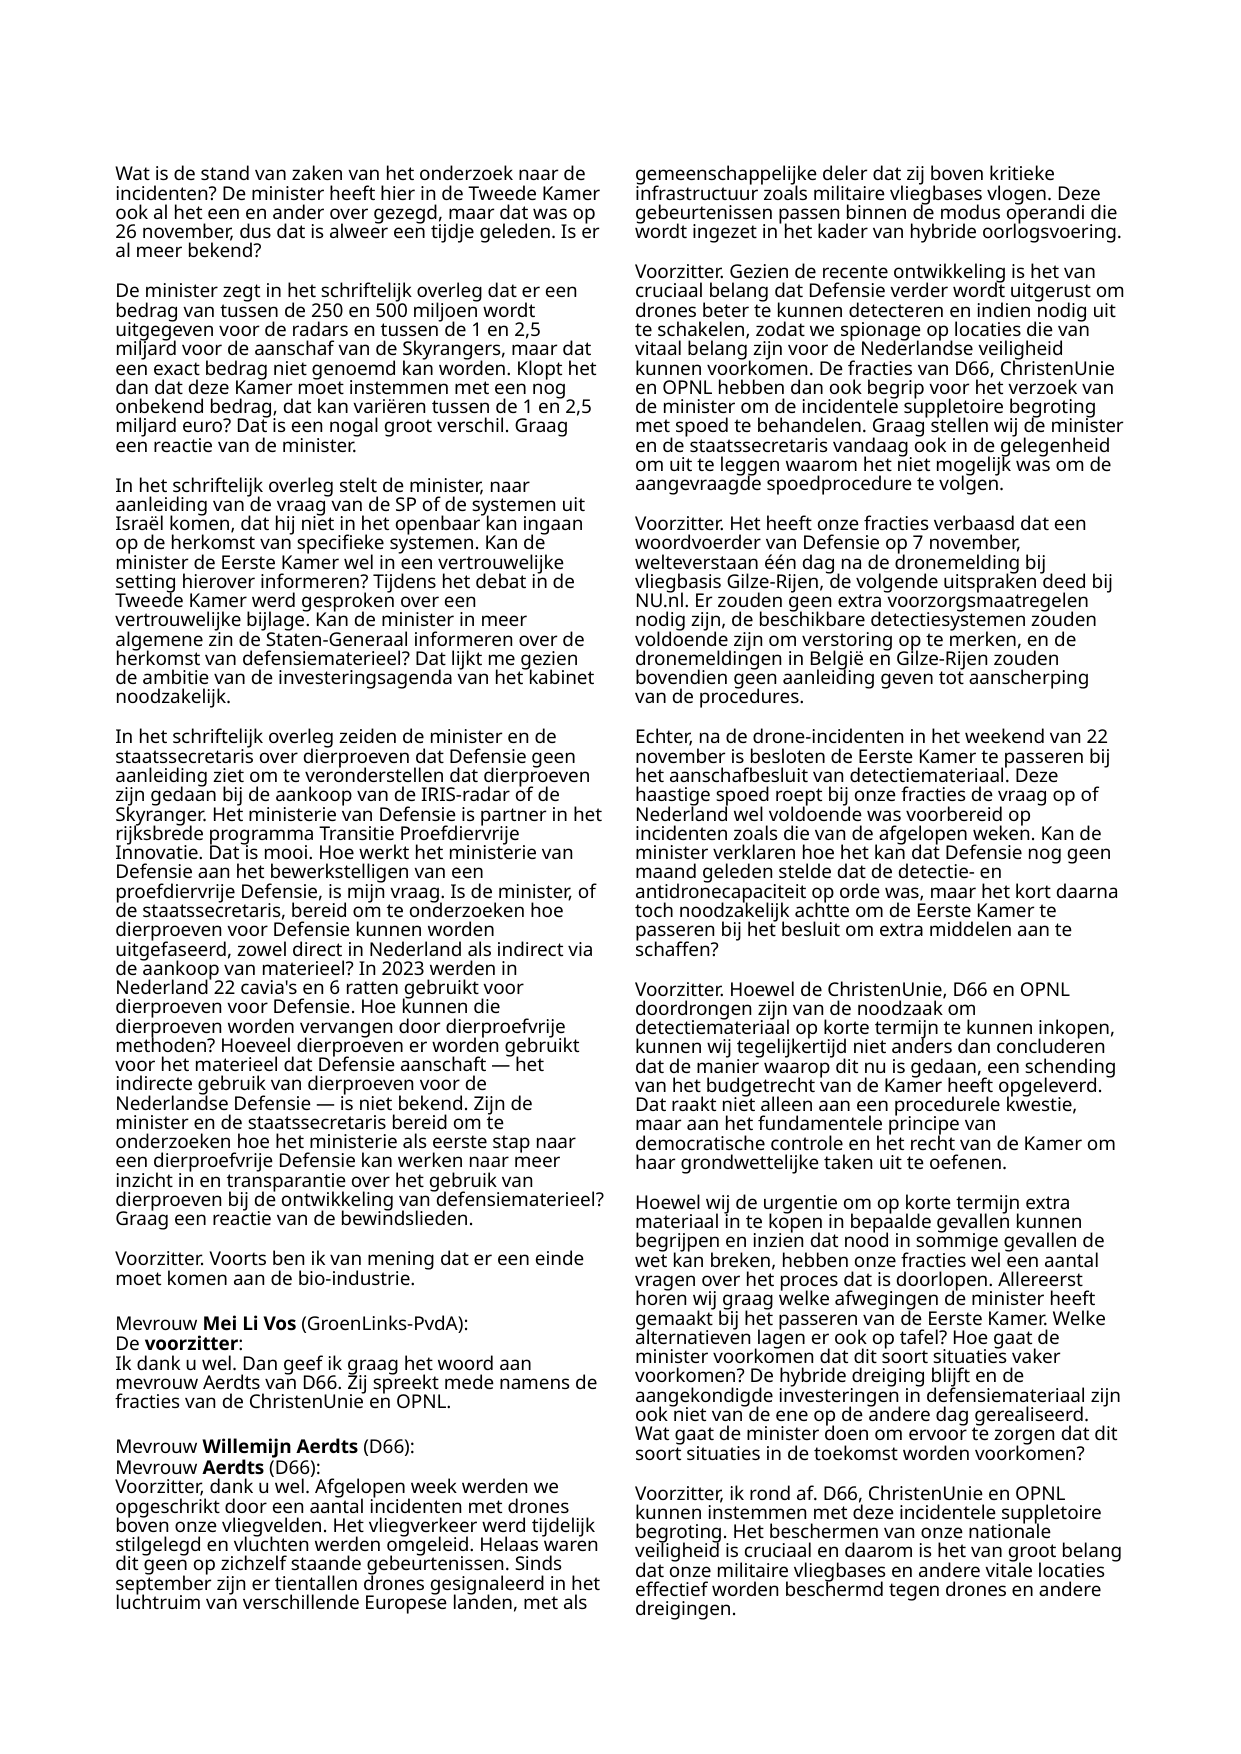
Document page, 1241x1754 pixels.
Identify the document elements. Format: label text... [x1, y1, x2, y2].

text Mevrouw Aerdts (D66): [115, 1459, 605, 1478]
text Echter, na de drone-incidenten in het weekend van 22 november is besloten de Eerste Kamer te passeren bij het aanschafbesluit van detectiemateriaal. Deze haastige spoed roept bij onze fracties de vraag op of Nederland wel voldoende was voorbereid op incidenten zoals die van de afgelopen weken. Kan de minister verklaren hoe het kan dat Defensie nog geen maand geleden stelde dat de detectie- en antidronecapaciteit op orde was, maar het kort daarna toch noodzakelijk achtte om de Eerste Kamer te passeren bij het besluit om extra middelen aan te schaffen? [635, 728, 1125, 960]
text gemeenschappelijke deler dat zij boven kritieke infrastructuur zoals militaire vliegbases vlogen. Deze gebeurtenissen passen binnen de modus operandi die wordt ingezet in het kader van hybride oorlogsvoering. [635, 165, 1125, 242]
text Ik dank u wel. Dan geef ik graag het woord aan mevrouw Aerdts van D66. Zij spreekt mede namens de fracties van de ChristenUnie en OPNL. [115, 1355, 605, 1412]
text Voorzitter. Voorts ben ik van mening dat er een einde moet komen aan de bio-industrie. [115, 1250, 605, 1289]
text Voorzitter, dank u wel. Afgelopen week werden we opgeschrikt door een aantal incidenten met drones boven onze vliegvelden. Het vliegverkeer werd tijdelijk stilgelegd en vluchten werden omgeleid. Helaas waren dit geen op zichzelf staande gebeurtenissen. Sinds september zijn er tientallen drones gesignaleerd in het luchtruim van verschillende Europese landen, met als [115, 1478, 605, 1613]
text Voorzitter. Gezien de recente ontwikkeling is het van cruciaal belang dat Defensie verder wordt uitgerust om drones beter te kunnen detecteren en indien nodig uit te schakelen, zodat we spionage op locaties die van vitaal belang zijn voor de Nederlandse veiligheid kunnen voorkomen. De fracties van D66, ChristenUnie en OPNL hebben dan ook begrip voor het verzoek van de minister om de incidentele suppletoire begroting met spoed te behandelen. Graag stellen wij de minister en de staatssecretaris vandaag ook in de gelegenheid om uit te leggen waarom het niet mogelijk was om de aangevraagde spoedprocedure te volgen. [635, 263, 1125, 494]
text Voorzitter. Hoewel de ChristenUnie, D66 en OPNL doordrongen zijn van de noodzaak om detectiemateriaal op korte termijn te kunnen inkopen, kunnen wij tegelijkertijd niet anders dan concluderen dat de manier waarop dit nu is gedaan, een schending van het budgetrecht van de Kamer heeft opgeleverd. Dat raakt niet alleen aan een procedurele kwestie, maar aan het fundamentele principe van democratische controle en het recht van de Kamer om haar grondwettelijke taken uit te oefenen. [635, 981, 1125, 1173]
text In het schriftelijk overleg zeiden de minister en de staatssecretaris over dierproeven dat Defensie geen aanleiding ziet om te veronderstellen dat dierproeven zijn gedaan bij de aankoop van de IRIS-radar of de Skyranger. Het ministerie van Defensie is partner in het rijksbrede programma Transitie Proefdiervrije Innovatie. Dat is mooi. Hoe werkt het ministerie van Defensie aan het bewerkstelligen van een proefdiervrije Defensie, is mijn vraag. Is de minister, of de staatssecretaris, bereid om te onderzoeken hoe dierproeven voor Defensie kunnen worden uitgefaseerd, zowel direct in Nederland als indirect via de aankoop van materieel? In 2023 werden in Nederland 22 cavia's en 6 ratten gebruikt voor dierproeven voor Defensie. Hoe kunnen die dierproeven worden vervangen door dierproefvrije methoden? Hoeveel dierproeven er worden gebruikt voor het materieel dat Defensie aanschaft — het indirecte gebruik van dierproeven voor de Nederlandse Defensie — is niet bekend. Zijn de minister en de staatssecretaris bereid om te onderzoeken hoe het ministerie als eerste stap naar een dierproefvrije Defensie kan werken naar meer inzicht in en transparantie over het gebruik van dierproeven bij de ontwikkeling van defensiematerieel? Graag een reactie van de bewindslieden. [115, 728, 605, 1229]
text Mevrouw Mei Li Vos (GroenLinks-PvdA): [115, 1310, 605, 1335]
text De voorzitter: [115, 1335, 605, 1355]
text Voorzitter, ik rond af. D66, ChristenUnie en OPNL kunnen instemmen met deze incidentele suppletoire begroting. Het beschermen van onze nationale veiligheid is cruciaal en daarom is het van groot belang dat onze militaire vliegbases en andere vitale locaties effectief worden beschermd tegen drones en andere dreigingen. [635, 1484, 1125, 1619]
text Mevrouw Willemijn Aerdts (D66): [115, 1433, 605, 1459]
text Hoewel wij de urgentie om op korte termijn extra materiaal in te kopen in bepaalde gevallen kunnen begrijpen en inzien dat nood in sommige gevallen de wet kan breken, hebben onze fracties wel een aantal vragen over het proces dat is doorlopen. Allereerst horen wij graag welke afwegingen de minister heeft gemaakt bij het passeren van de Eerste Kamer. Welke alternatieven lagen er ook op tafel? Hoe gaat de minister voorkomen dat dit soort situaties vaker voorkomen? De hybride dreiging blijft en de aangekondigde investeringen in defensiemateriaal zijn ook niet van de ene op de andere dag gerealiseerd. Wat gaat de minister doen om ervoor te zorgen dat dit soort situaties in de toekomst worden voorkomen? [635, 1194, 1125, 1464]
text Wat is de stand van zaken van het onderzoek naar de incidenten? De minister heeft hier in de Tweede Kamer ook al het een en ander over gezegd, maar dat was op 26 november, dus dat is alweer een tijdje geleden. Is er al meer bekend? [115, 165, 605, 262]
text In het schriftelijk overleg stelt de minister, naar aanleiding van de vraag van de SP of de systemen uit Israël komen, dat hij niet in het openbaar kan ingaan op de herkomst van specifieke systemen. Kan de minister de Eerste Kamer wel in een vertrouwelijke setting hierover informeren? Tijdens het debat in de Tweede Kamer werd gesproken over een vertrouwelijke bijlage. Kan de minister in meer algemene zin de Staten-Generaal informeren over de herkomst van defensiematerieel? Dat lijkt me gezien de ambitie van de investeringsagenda van het kabinet noodzakelijk. [115, 477, 605, 708]
text Voorzitter. Het heeft onze fracties verbaasd dat een woordvoerder van Defensie op 7 november, welteverstaan één dag na de dronemelding bij vliegbasis Gilze-Rijen, de volgende uitspraken deed bij NU.nl. Er zouden geen extra voorzorgsmaatregelen nodig zijn, de beschikbare detectiesystemen zouden voldoende zijn om verstoring op te merken, en de dronemeldingen in België en Gilze-Rijen zouden bovendien geen aanleiding geven tot aanscherping van de procedures. [635, 515, 1125, 708]
text De minister zegt in het schriftelijk overleg dat er een bedrag van tussen de 250 en 500 miljoen wordt uitgegeven voor de radars en tussen de 1 en 2,5 miljard voor de aanschaf van de Skyrangers, maar dat een exact bedrag niet genoemd kan worden. Klopt het dan dat deze Kamer moet instemmen met een nog onbekend bedrag, dat kan variëren tussen de 1 en 2,5 miljard euro? Dat is een nogal groot verschil. Graag een reactie van de minister. [115, 282, 605, 456]
